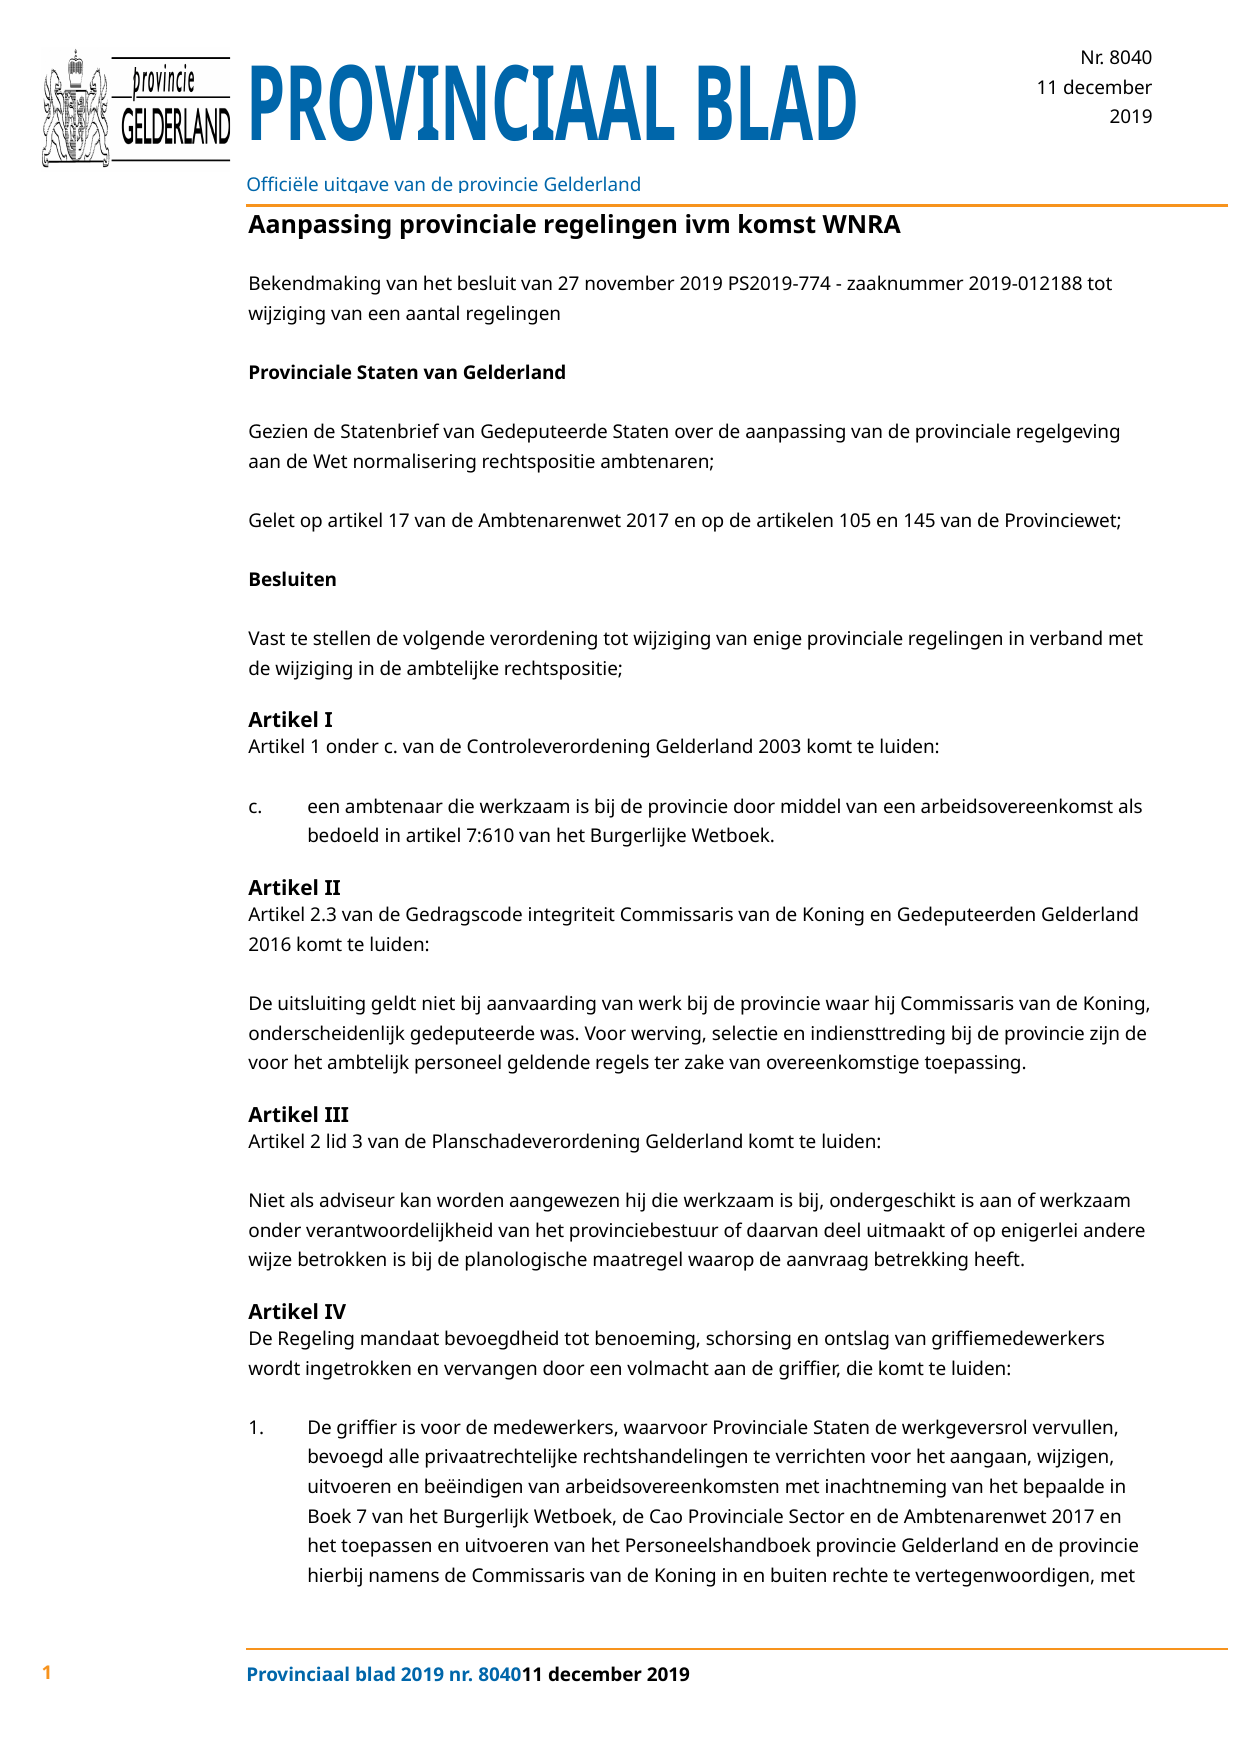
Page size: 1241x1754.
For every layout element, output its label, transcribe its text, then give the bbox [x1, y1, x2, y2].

text Artikel I [248, 705, 1152, 734]
text Artikel III [248, 1100, 1152, 1128]
text Artikel 2 lid 3 van de Planschadeverordening Gelderland komt te luiden: [248, 1128, 1152, 1154]
text Artikel 1 onder c. van de Controleverordening Gelderland 2003 komt te luiden: [248, 734, 1152, 759]
text De uitsluiting geldt niet bij aanvaarding van werk bij de provincie waar hij Commissaris van de Koning, onderscheidenlijk gedeputeerde was. Voor werving, selectie en indiensttreding bij de provincie zijn de voor het ambtelijk personeel geldende regels ter zake van overeenkomstige toepassing. [248, 990, 1152, 1075]
text Aanpassing provinciale regelingen ivm komst WNRA [248, 207, 1152, 241]
text Provinciale Staten van Gelderland [248, 359, 1152, 385]
text Gelet op artikel 17 van de Ambtenarenwet 2017 en op de artikelen 105 en 145 van de Provinciewet; [248, 507, 1152, 533]
text Gezien de Statenbrief van Gedeputeerde Staten over de aanpassing van de provinciale regelgeving aan de Wet normalisering rechtspositie ambtenaren; [248, 418, 1152, 473]
text Artikel 2.3 van de Gedragscode integriteit Commissaris van de Koning en Gedeputeerden Gelderland 2016 komt te luiden: [248, 901, 1152, 957]
list De griffier is voor de medewerkers, waarvoor Provinciale Staten de werkgeversrol vervullen, bevoegd alle privaatrechtelijke rechtshandelingen te verrichten voor het aangaan, wijzigen, uitvoeren en beëindigen van arbeidsovereenkomsten met inachtneming van het bepaalde in Boek 7 van het Burgerlijk Wetboek, de Cao Provinciale Sector en de Ambtenarenwet 2017 en het toepassen en uitvoeren van het Personeelshandboek provincie Gelderland en de provincie hierbij namens de Commissaris van de Koning in en buiten rechte te vertegenwoordigen, met [248, 1414, 1152, 1588]
list een ambtenaar die werkzaam is bij de provincie door middel van een arbeidsovereenkomst als bedoeld in artikel 7:610 van het Burgerlijke Wetboek. [248, 793, 1152, 848]
text De Regeling mandaat bevoegdheid tot benoeming, schorsing en ontslag van griffiemedewerkers wordt ingetrokken en vervangen door een volmacht aan de griffier, die komt te luiden: [248, 1325, 1152, 1381]
text Vast te stellen de volgende verordening tot wijziging van enige provinciale regelingen in verband met de wijziging in de ambtelijke rechtspositie; [248, 625, 1152, 681]
text Bekendmaking van het besluit van 27 november 2019 PS2019-774 - zaaknummer 2019-012188 tot wijziging van een aantal regelingen [248, 270, 1152, 326]
text Artikel IV [248, 1297, 1152, 1325]
text Besluiten [248, 566, 1152, 592]
picture [41, 47, 231, 172]
text Artikel II [248, 873, 1152, 901]
text Niet als adviseur kan worden aangewezen hij die werkzaam is bij, ondergeschikt is aan of werkzaam onder verantwoordelijkheid van het provinciebestuur of daarvan deel uitmaakt of op enigerlei andere wijze betrokken is bij de planologische maatregel waarop de aanvraag betrekking heeft. [248, 1187, 1152, 1272]
